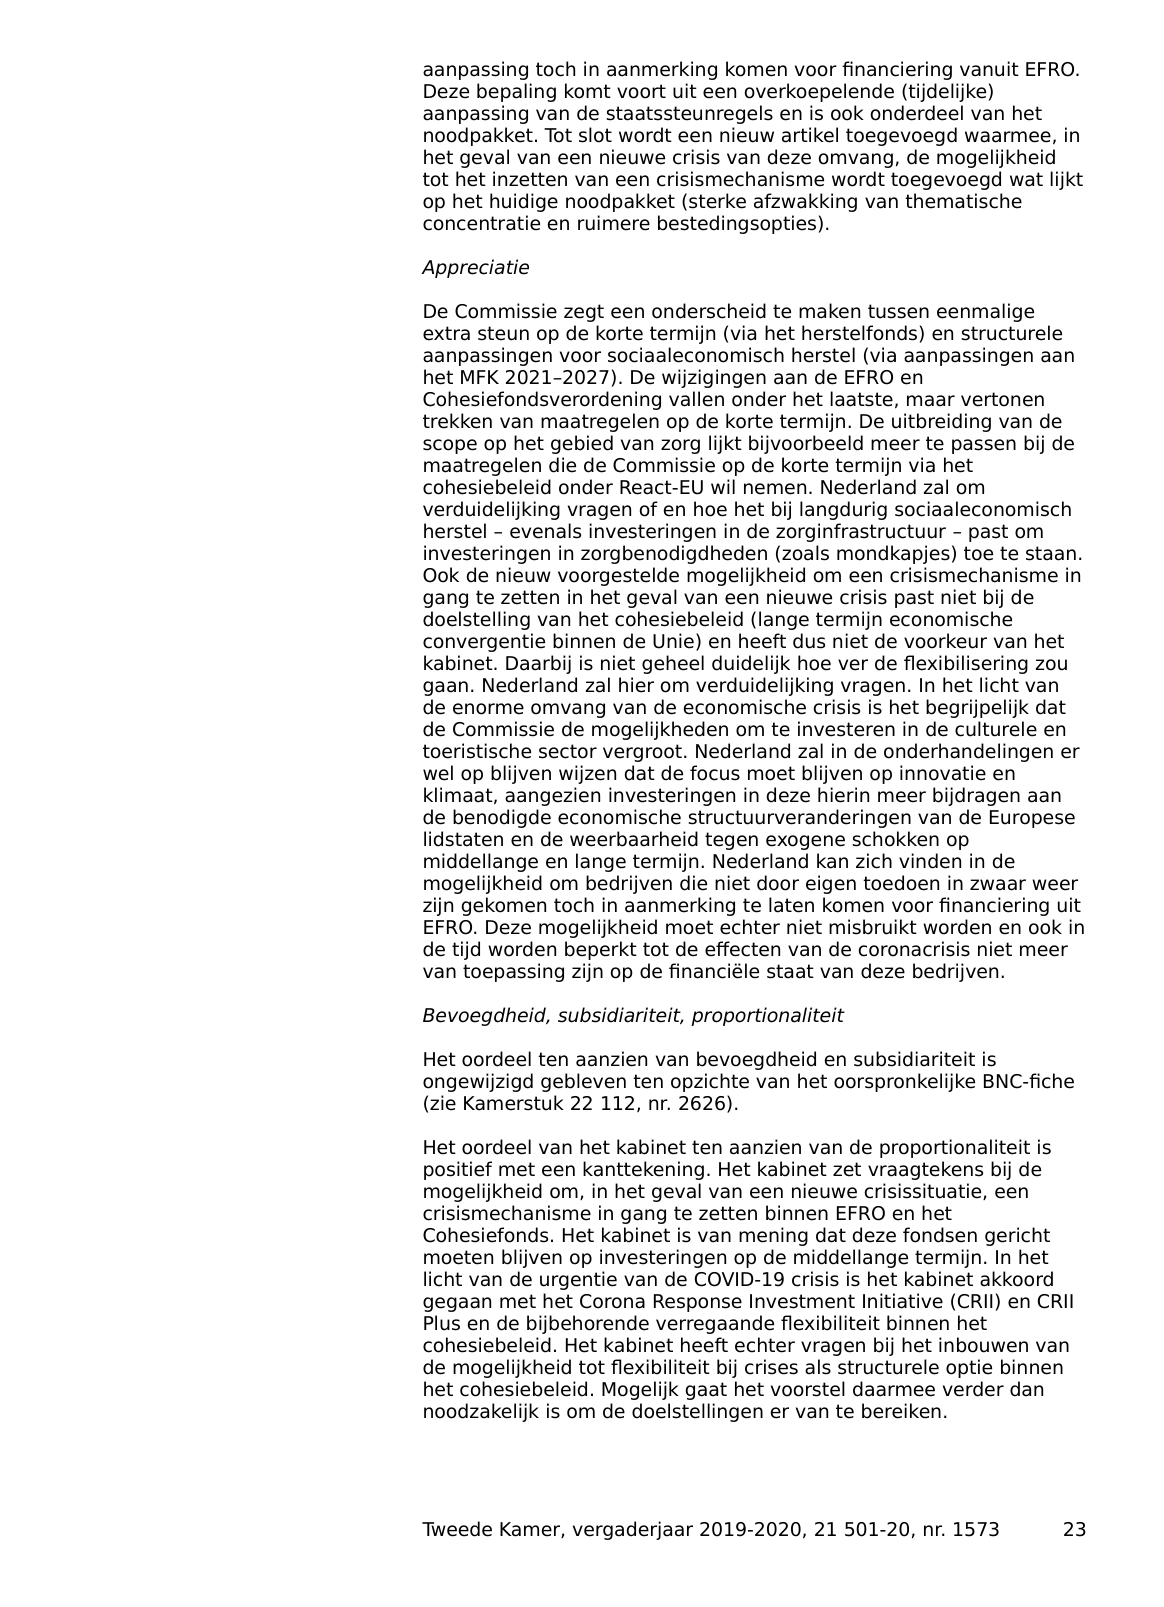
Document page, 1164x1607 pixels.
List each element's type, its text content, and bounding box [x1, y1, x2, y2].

subtitle Appreciatie [422, 257, 1087, 279]
text Het oordeel ten aanzien van bevoegdheid en subsidiariteit is ongewijzigd gebleven ten opzichte van het oorspronkelijke BNC-fiche (zie Kamerstuk 22 112, nr. 2626). [422, 1049, 1087, 1115]
text De Commissie zegt een onderscheid te maken tussen eenmalige extra steun op de korte termijn (via het herstelfonds) en structurele aanpassingen voor sociaaleconomisch herstel (via aanpassingen aan het MFK 2021–2027). De wijzigingen aan de EFRO en Cohesiefondsverordening vallen onder het laatste, maar vertonen trekken van maatregelen op de korte termijn. De uitbreiding van de scope op het gebied van zorg lijkt bijvoorbeeld meer te passen bij de maatregelen die de Commissie op de korte termijn via het cohesiebeleid onder React-EU wil nemen. Nederland zal om verduidelijking vragen of en hoe het bij langdurig sociaaleconomisch herstel – evenals investeringen in de zorginfrastructuur – past om investeringen in zorgbenodigdheden (zoals mondkapjes) toe te staan. Ook de nieuw voorgestelde mogelijkheid om een crisismechanisme in gang te zetten in het geval van een nieuwe crisis past niet bij de doelstelling van het cohesiebeleid (lange termijn economische convergentie binnen de Unie) en heeft dus niet de voorkeur van het kabinet. Daarbij is niet geheel duidelijk hoe ver de flexibilisering zou gaan. Nederland zal hier om verduidelijking vragen. In het licht van de enorme omvang van de economische crisis is het begrijpelijk dat de Commissie de mogelijkheden om te investeren in de culturele en toeristische sector vergroot. Nederland zal in de onderhandelingen er wel op blijven wijzen dat de focus moet blijven op innovatie en klimaat, aangezien investeringen in deze hierin meer bijdragen aan de benodigde economische structuurveranderingen van de Europese lidstaten en de weerbaarheid tegen exogene schokken op middellange en lange termijn. Nederland kan zich vinden in de mogelijkheid om bedrijven die niet door eigen toedoen in zwaar weer zijn gekomen toch in aanmerking te laten komen voor financiering uit EFRO. Deze mogelijkheid moet echter niet misbruikt worden en ook in de tijd worden beperkt tot de effecten van de coronacrisis niet meer van toepassing zijn op de financiële staat van deze bedrijven. [422, 301, 1087, 983]
text aanpassing toch in aanmerking komen voor financiering vanuit EFRO. Deze bepaling komt voort uit een overkoepelende (tijdelijke) aanpassing van de staatssteunregels en is ook onderdeel van het noodpakket. Tot slot wordt een nieuw artikel toegevoegd waarmee, in het geval van een nieuwe crisis van deze omvang, de mogelijkheid tot het inzetten van een crisismechanisme wordt toegevoegd wat lijkt op het huidige noodpakket (sterke afzwakking van thematische concentratie en ruimere bestedingsopties). [422, 59, 1087, 235]
subtitle Bevoegdheid, subsidiariteit, proportionaliteit [422, 1005, 1087, 1027]
text Het oordeel van het kabinet ten aanzien van de proportionaliteit is positief met een kanttekening. Het kabinet zet vraagtekens bij de mogelijkheid om, in het geval van een nieuwe crisissituatie, een crisismechanisme in gang te zetten binnen EFRO en het Cohesiefonds. Het kabinet is van mening dat deze fondsen gericht moeten blijven op investeringen op de middellange termijn. In het licht van de urgentie van de COVID-19 crisis is het kabinet akkoord gegaan met het Corona Response Investment Initiative (CRII) en CRII Plus en de bijbehorende verregaande flexibiliteit binnen het cohesiebeleid. Het kabinet heeft echter vragen bij het inbouwen van de mogelijkheid tot flexibiliteit bij crises als structurele optie binnen het cohesiebeleid. Mogelijk gaat het voorstel daarmee verder dan noodzakelijk is om de doelstellingen er van te bereiken. [422, 1137, 1087, 1423]
